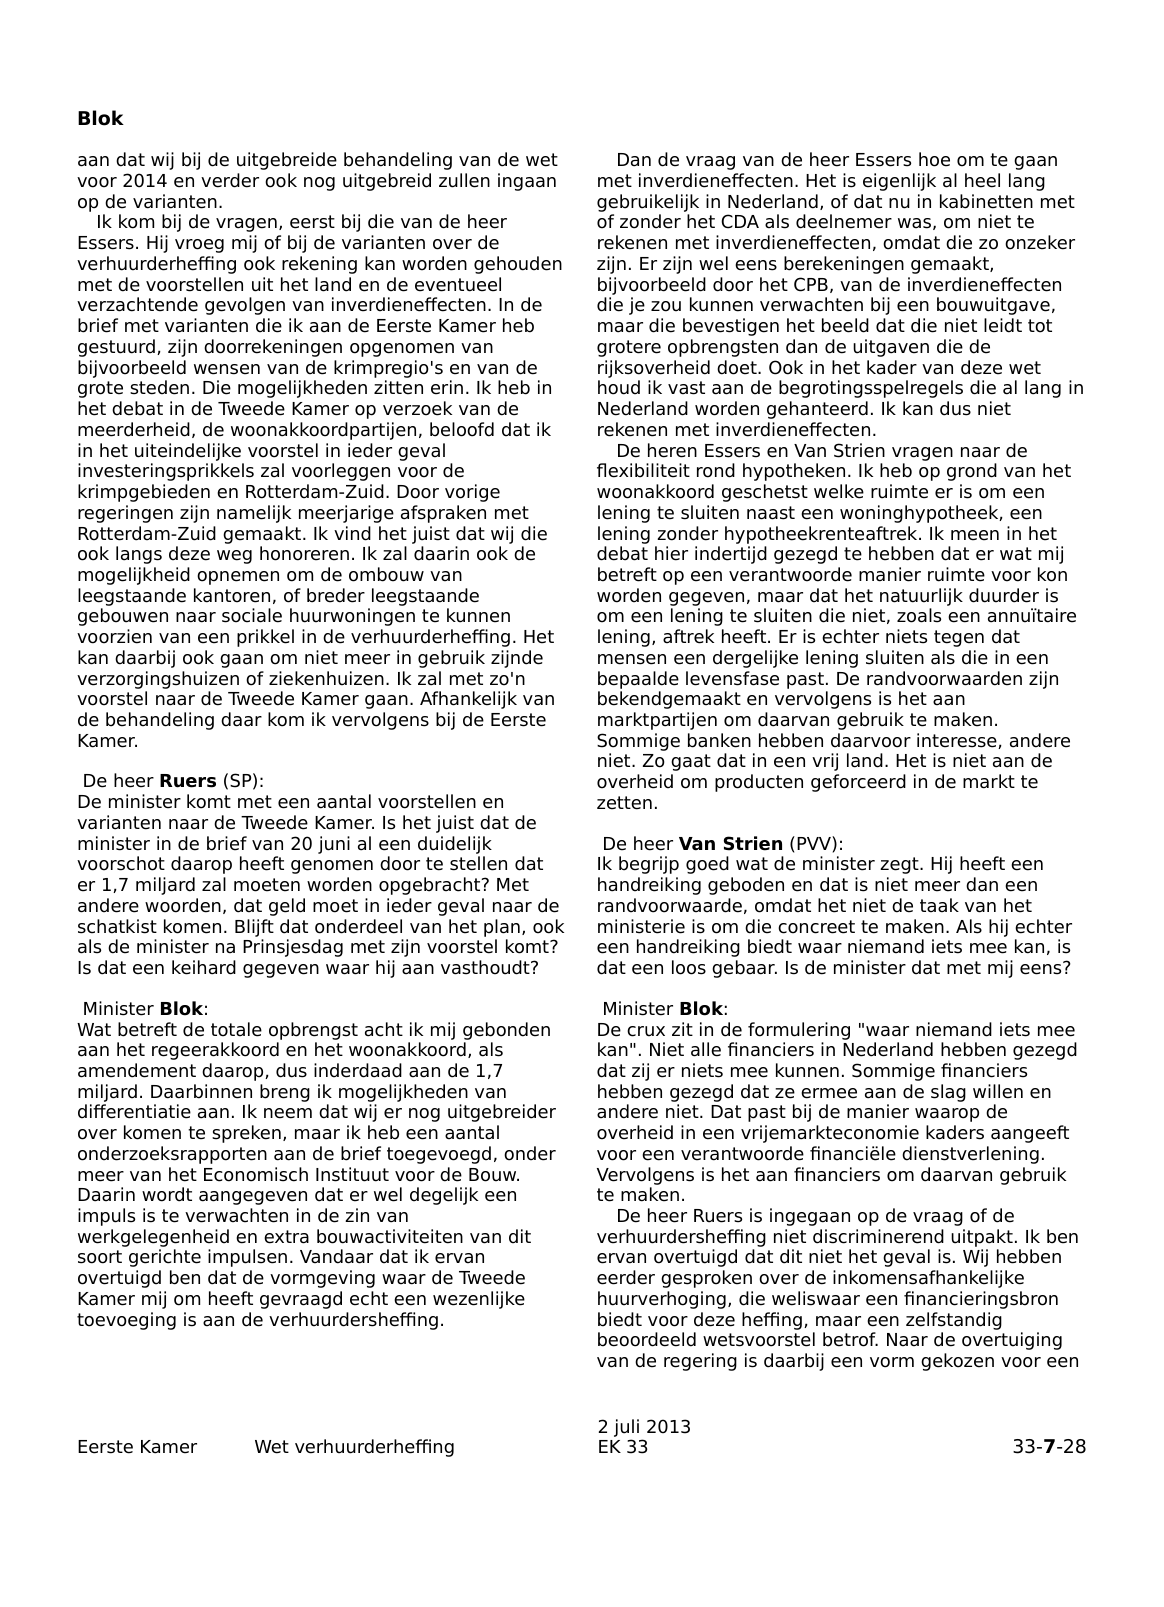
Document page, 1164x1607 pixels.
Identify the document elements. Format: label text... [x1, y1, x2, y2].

text Dan de vraag van de heer Essers hoe om te gaan met inverdieneffecten. Het is eigenlijk al heel lang gebruikelijk in Nederland, of dat nu in kabinetten met of zonder het CDA als deelnemer was, om niet te rekenen met inverdieneffecten, omdat die zo onzeker zijn. Er zijn wel eens berekeningen gemaakt, bijvoorbeeld door het CPB, van de inverdieneffecten die je zou kunnen verwachten bij een bouwuitgave, maar die bevestigen het beeld dat die niet leidt tot grotere opbrengsten dan de uitgaven die de rijksoverheid doet. Ook in het kader van deze wet houd ik vast aan de begrotingsspelregels die al lang in Nederland worden gehanteerd. Ik kan dus niet rekenen met inverdieneffecten. [596, 150, 1087, 440]
text Minister Blok: [77, 999, 567, 1019]
text Ik begrijp goed wat de minister zegt. Hij heeft een handreiking geboden en dat is niet meer dan een randvoorwaarde, omdat het niet de taak van het ministerie is om die concreet te maken. Als hij echter een handreiking biedt waar niemand iets mee kan, is dat een loos gebaar. Is de minister dat met mij eens? [596, 854, 1087, 979]
text Wat betreft de totale opbrengst acht ik mij gebonden aan het regeerakkoord en het woonakkoord, als amendement daarop, dus inderdaad aan de 1,7 miljard. Daarbinnen breng ik mogelijkheden van differentiatie aan. Ik neem dat wij er nog uitgebreider over komen te spreken, maar ik heb een aantal onderzoeksrapporten aan de brief toegevoegd, onder meer van het Economisch Instituut voor de Bouw. Daarin wordt aangegeven dat er wel degelijk een impuls is te verwachten in de zin van werkgelegenheid en extra bouwactiviteiten van dit soort gerichte impulsen. Vandaar dat ik ervan overtuigd ben dat de vormgeving waar de Tweede Kamer mij om heeft gevraagd echt een wezenlijke toevoeging is aan de verhuurdersheffing. [77, 1019, 567, 1330]
text De heer Ruers (SP): [77, 771, 567, 792]
text aan dat wij bij de uitgebreide behandeling van de wet voor 2014 en verder ook nog uitgebreid zullen ingaan op de varianten. [77, 150, 567, 212]
text De minister komt met een aantal voorstellen en varianten naar de Tweede Kamer. Is het juist dat de minister in de brief van 20 juni al een duidelijk voorschot daarop heeft genomen door te stellen dat er 1,7 miljard zal moeten worden opgebracht? Met andere woorden, dat geld moet in ieder geval naar de schatkist komen. Blijft dat onderdeel van het plan, ook als de minister na Prinsjesdag met zijn voorstel komt? Is dat een keihard gegeven waar hij aan vasthoudt? [77, 792, 567, 979]
text Ik kom bij de vragen, eerst bij die van de heer Essers. Hij vroeg mij of bij de varianten over de verhuurderheffing ook rekening kan worden gehouden met de voorstellen uit het land en de eventueel verzachtende gevolgen van inverdieneffecten. In de brief met varianten die ik aan de Eerste Kamer heb gestuurd, zijn doorrekeningen opgenomen van bijvoorbeeld wensen van de krimpregio's en van de grote steden. Die mogelijkheden zitten erin. Ik heb in het debat in de Tweede Kamer op verzoek van de meerderheid, de woonakkoordpartijen, beloofd dat ik in het uiteindelijke voorstel in ieder geval investeringsprikkels zal voorleggen voor de krimpgebieden en Rotterdam-Zuid. Door vorige regeringen zijn namelijk meerjarige afspraken met Rotterdam-Zuid gemaakt. Ik vind het juist dat wij die ook langs deze weg honoreren. Ik zal daarin ook de mogelijkheid opnemen om de ombouw van leegstaande kantoren, of breder leegstaande gebouwen naar sociale huurwoningen te kunnen voorzien van een prikkel in de verhuurderheffing. Het kan daarbij ook gaan om niet meer in gebruik zijnde verzorgingshuizen of ziekenhuizen. Ik zal met zo'n voorstel naar de Tweede Kamer gaan. Afhankelijk van de behandeling daar kom ik vervolgens bij de Eerste Kamer. [77, 212, 567, 751]
text De heer Van Strien (PVV): [596, 833, 1087, 854]
text De heren Essers en Van Strien vragen naar de flexibiliteit rond hypotheken. Ik heb op grond van het woonakkoord geschetst welke ruimte er is om een lening te sluiten naast een woninghypotheek, een lening zonder hypotheekrenteaftrek. Ik meen in het debat hier indertijd gezegd te hebben dat er wat mij betreft op een verantwoorde manier ruimte voor kon worden gegeven, maar dat het natuurlijk duurder is om een lening te sluiten die niet, zoals een annuïtaire lening, aftrek heeft. Er is echter niets tegen dat mensen een dergelijke lening sluiten als die in een bepaalde levensfase past. De randvoorwaarden zijn bekendgemaakt en vervolgens is het aan marktpartijen om daarvan gebruik te maken. Sommige banken hebben daarvoor interesse, andere niet. Zo gaat dat in een vrij land. Het is niet aan de overheid om producten geforceerd in de markt te zetten. [596, 440, 1087, 813]
text Minister Blok: [596, 999, 1087, 1019]
text De heer Ruers is ingegaan op de vraag of de verhuurdersheffing niet discriminerend uitpakt. Ik ben ervan overtuigd dat dit niet het geval is. Wij hebben eerder gesproken over de inkomensafhankelijke huurverhoging, die weliswaar een financieringsbron biedt voor deze heffing, maar een zelfstandig beoordeeld wetsvoorstel betrof. Naar de overtuiging van de regering is daarbij een vorm gekozen voor een [596, 1206, 1087, 1372]
text De crux zit in de formulering "waar niemand iets mee kan". Niet alle financiers in Nederland hebben gezegd dat zij er niets mee kunnen. Sommige financiers hebben gezegd dat ze ermee aan de slag willen en andere niet. Dat past bij de manier waarop de overheid in een vrijemarkteconomie kaders aangeeft voor een verantwoorde financiële dienstverlening. Vervolgens is het aan financiers om daarvan gebruik te maken. [596, 1019, 1087, 1206]
